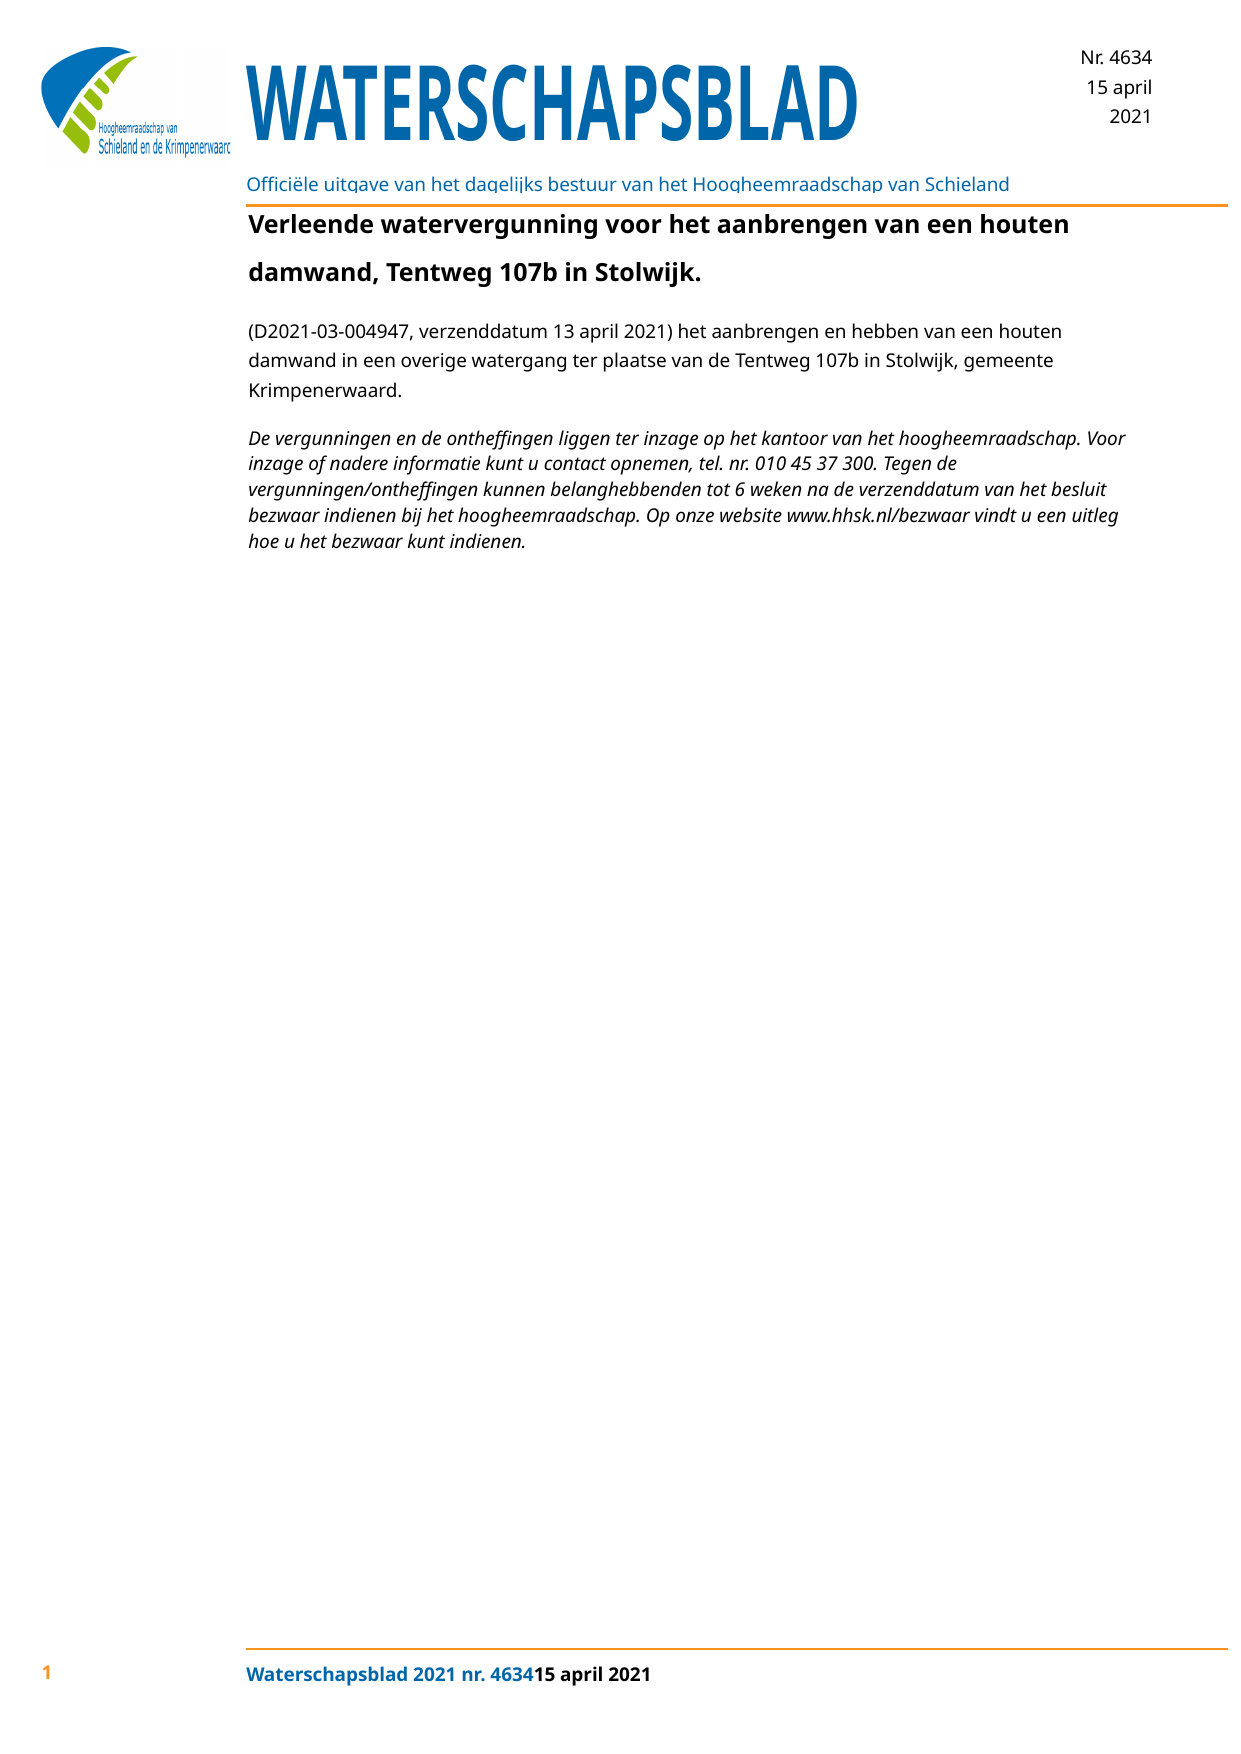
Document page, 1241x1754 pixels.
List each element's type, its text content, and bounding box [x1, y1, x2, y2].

text (D2021-03-004947, verzenddatum 13 april 2021) het aanbrengen en hebben van een houten damwand in een overige watergang ter plaatse van de Tentweg 107b in Stolwijk, gemeente Krimpenerwaard. [248, 318, 1152, 403]
picture [41, 47, 231, 172]
text De vergunningen en de ontheffingen liggen ter inzage op het kantoor van het hoogheemraadschap. Voor inzage of nadere informatie kunt u contact opnemen, tel. nr. 010 45 37 300. Tegen de vergunningen/ontheffingen kunnen belanghebbenden tot 6 weken na de verzenddatum van het besluit bezwaar indienen bij het hoogheemraadschap. Op onze website www.hhsk.nl/bezwaar vindt u een uitleg hoe u het bezwaar kunt indienen. [248, 425, 1152, 553]
text Verleende watervergunning voor het aanbrengen van een houten damwand, Tentweg 107b in Stolwijk. [248, 207, 1152, 288]
